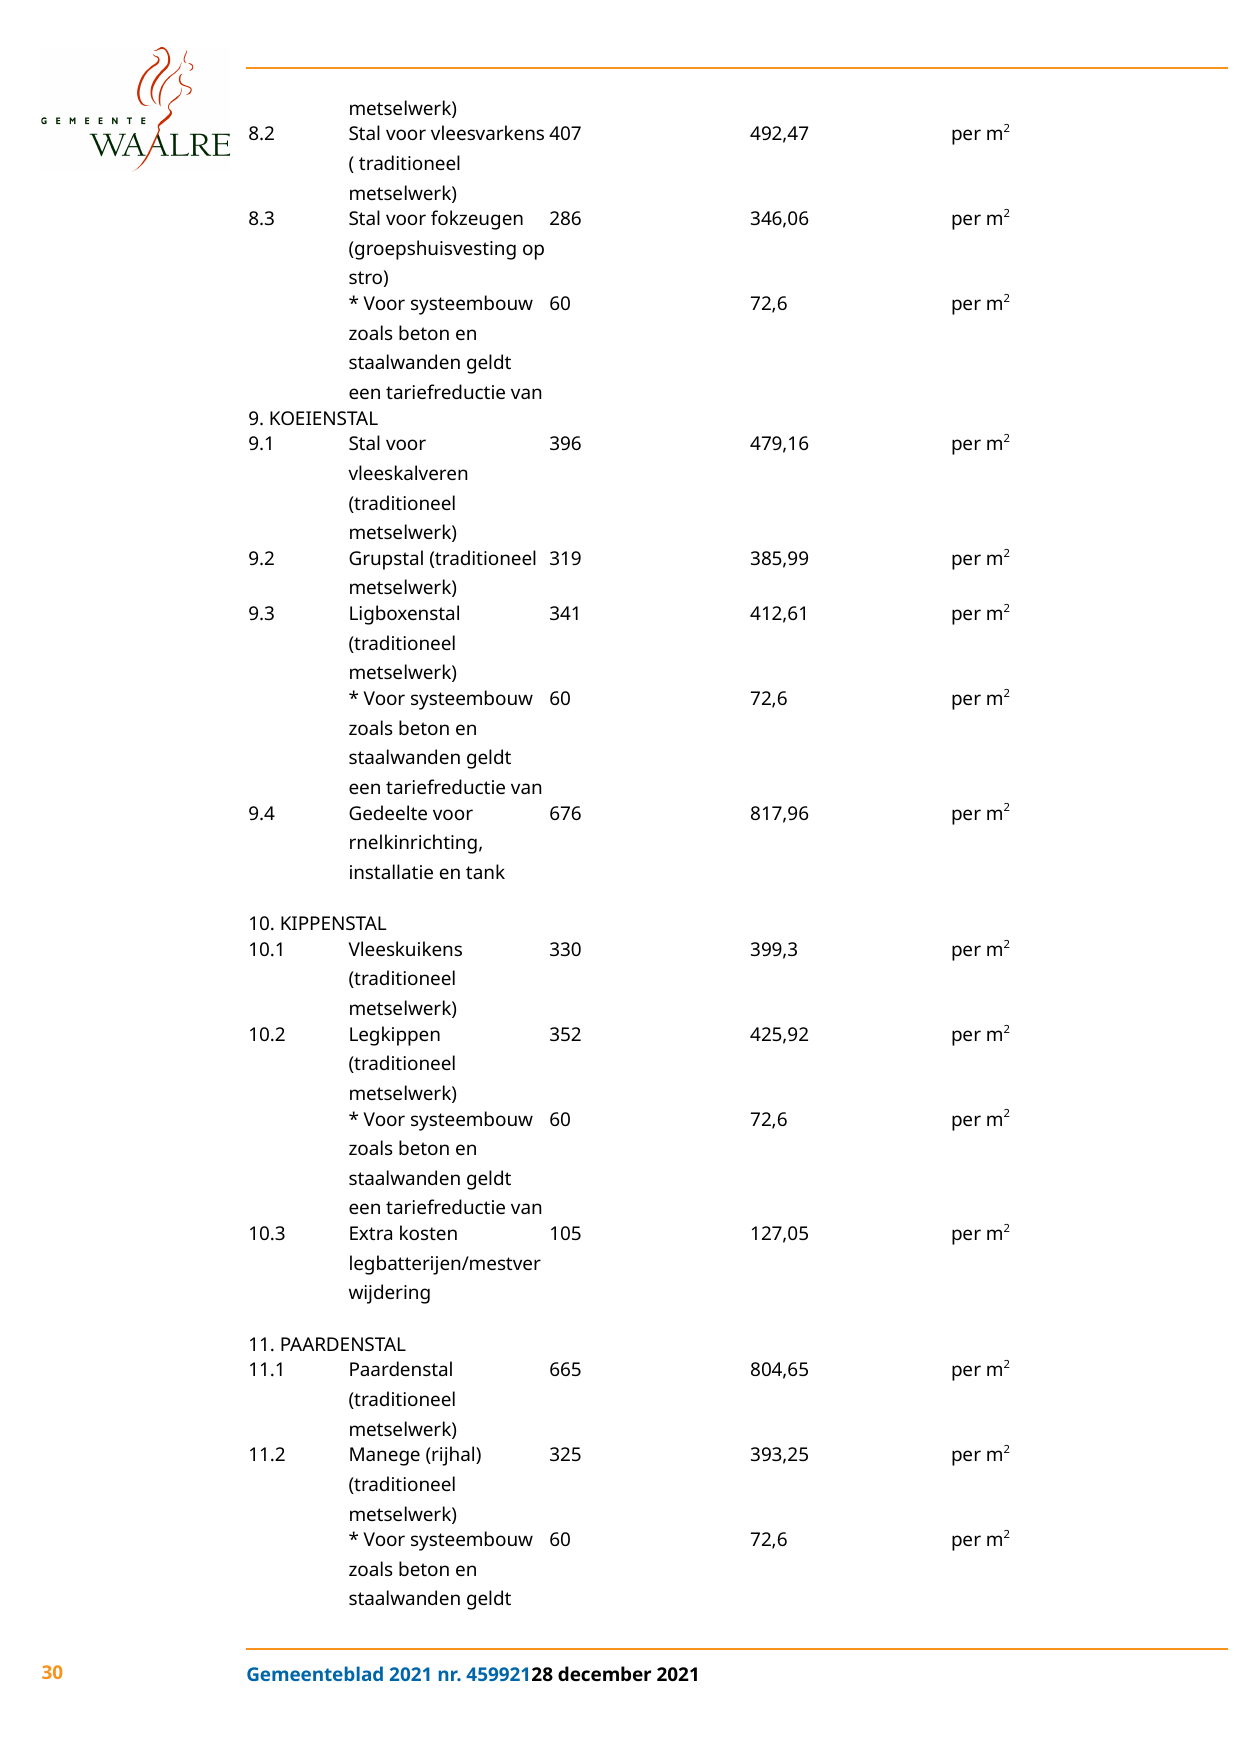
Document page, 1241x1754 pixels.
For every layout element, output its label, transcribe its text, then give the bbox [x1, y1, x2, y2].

table_cell 385,99 [750, 545, 951, 600]
table_cell per m2 [951, 1106, 1152, 1220]
table_cell 407 [549, 121, 750, 205]
table_cell 60 [549, 1106, 750, 1220]
table_cell 676 [549, 800, 750, 884]
table_cell 10. KIPPENSTAL [248, 910, 1152, 936]
table_cell per m2 [951, 1442, 1152, 1526]
table_cell [951, 95, 1152, 121]
table_cell 352 [549, 1021, 750, 1106]
table_cell Extra kosten legbatterijen/mestverwijdering [348, 1220, 549, 1305]
table_cell 10.3 [248, 1220, 348, 1305]
table_cell 399,3 [750, 936, 951, 1021]
table_cell 479,16 [750, 431, 951, 545]
table_cell 341 [549, 600, 750, 685]
table_cell per m2 [951, 600, 1152, 685]
table_cell 72,6 [750, 685, 951, 800]
table_cell Stal voor vleeskalveren (traditioneel metselwerk) [348, 431, 549, 545]
table_cell 9.4 [248, 800, 348, 884]
table_cell per m2 [951, 205, 1152, 290]
table_cell per m2 [951, 290, 1152, 405]
table_cell 10.1 [248, 936, 348, 1021]
table_cell * Voor systeembouw zoals beton en staalwanden geldt [348, 1526, 549, 1611]
table_cell * Voor systeembouw zoals beton en staalwanden geldt een tariefreductie van [348, 685, 549, 800]
table_cell * Voor systeembouw zoals beton en staalwanden geldt een tariefreductie van [348, 290, 549, 405]
picture [41, 47, 231, 172]
table_cell Legkippen (traditioneel metselwerk) [348, 1021, 549, 1106]
table_cell Vleeskuikens (traditioneel metselwerk) [348, 936, 549, 1021]
table_cell Paardenstal (traditioneel metselwerk) [348, 1357, 549, 1442]
table_cell 8.3 [248, 205, 348, 290]
table_cell 60 [549, 685, 750, 800]
table_cell 330 [549, 936, 750, 1021]
table_cell 9.1 [248, 431, 348, 545]
table_cell 11.1 [248, 1357, 348, 1442]
table_cell [248, 290, 348, 405]
table_cell per m2 [951, 936, 1152, 1021]
table_cell per m2 [951, 1220, 1152, 1305]
table_cell metselwerk) [348, 95, 549, 121]
table_cell 10.2 [248, 1021, 348, 1106]
table_cell 11. PAARDENSTAL [248, 1331, 1152, 1357]
table_cell Stal voor fokzeugen (groepshuisvesting op stro) [348, 205, 549, 290]
table_cell 9. KOEIENSTAL [248, 405, 1152, 431]
table_cell 319 [549, 545, 750, 600]
table_cell Gedeelte voor rnelkinrichting, installatie en tank [348, 800, 549, 884]
table_cell 346,06 [750, 205, 951, 290]
table_cell per m2 [951, 685, 1152, 800]
table_cell 60 [549, 290, 750, 405]
table_cell [248, 1305, 1152, 1331]
table_cell [248, 1106, 348, 1220]
table_cell [248, 1526, 348, 1611]
table_cell 393,25 [750, 1442, 951, 1526]
table_cell * Voor systeembouw zoals beton en staalwanden geldt een tariefreductie van [348, 1106, 549, 1220]
table_cell Grupstal (traditioneel metselwerk) [348, 545, 549, 600]
table_cell 72,6 [750, 1526, 951, 1611]
table_cell [248, 95, 348, 121]
table_cell 9.3 [248, 600, 348, 685]
table_cell [549, 95, 750, 121]
table_cell 11.2 [248, 1442, 348, 1526]
table_cell [750, 95, 951, 121]
table_cell [248, 685, 348, 800]
table_cell 9.2 [248, 545, 348, 600]
table_cell 72,6 [750, 1106, 951, 1220]
table_cell per m2 [951, 1021, 1152, 1106]
table_cell 817,96 [750, 800, 951, 884]
table_cell 72,6 [750, 290, 951, 405]
table_cell 325 [549, 1442, 750, 1526]
table_cell 412,61 [750, 600, 951, 685]
table_cell 8.2 [248, 121, 348, 205]
table_cell [248, 885, 1152, 910]
table_cell per m2 [951, 121, 1152, 205]
table_cell 127,05 [750, 1220, 951, 1305]
table_cell per m2 [951, 1526, 1152, 1611]
table_cell 396 [549, 431, 750, 545]
table_cell 105 [549, 1220, 750, 1305]
table_cell 286 [549, 205, 750, 290]
table_cell 425,92 [750, 1021, 951, 1106]
table_cell 804,65 [750, 1357, 951, 1442]
table_cell per m2 [951, 431, 1152, 545]
table_cell per m2 [951, 800, 1152, 884]
table_cell 60 [549, 1526, 750, 1611]
table_cell 492,47 [750, 121, 951, 205]
table_cell per m2 [951, 545, 1152, 600]
table_cell Manege (rijhal) (traditioneel metselwerk) [348, 1442, 549, 1526]
table_cell per m2 [951, 1357, 1152, 1442]
table_cell 665 [549, 1357, 750, 1442]
table_cell Stal voor vleesvarkens ( traditioneel metselwerk) [348, 121, 549, 205]
table_cell Ligboxenstal (traditioneel metselwerk) [348, 600, 549, 685]
